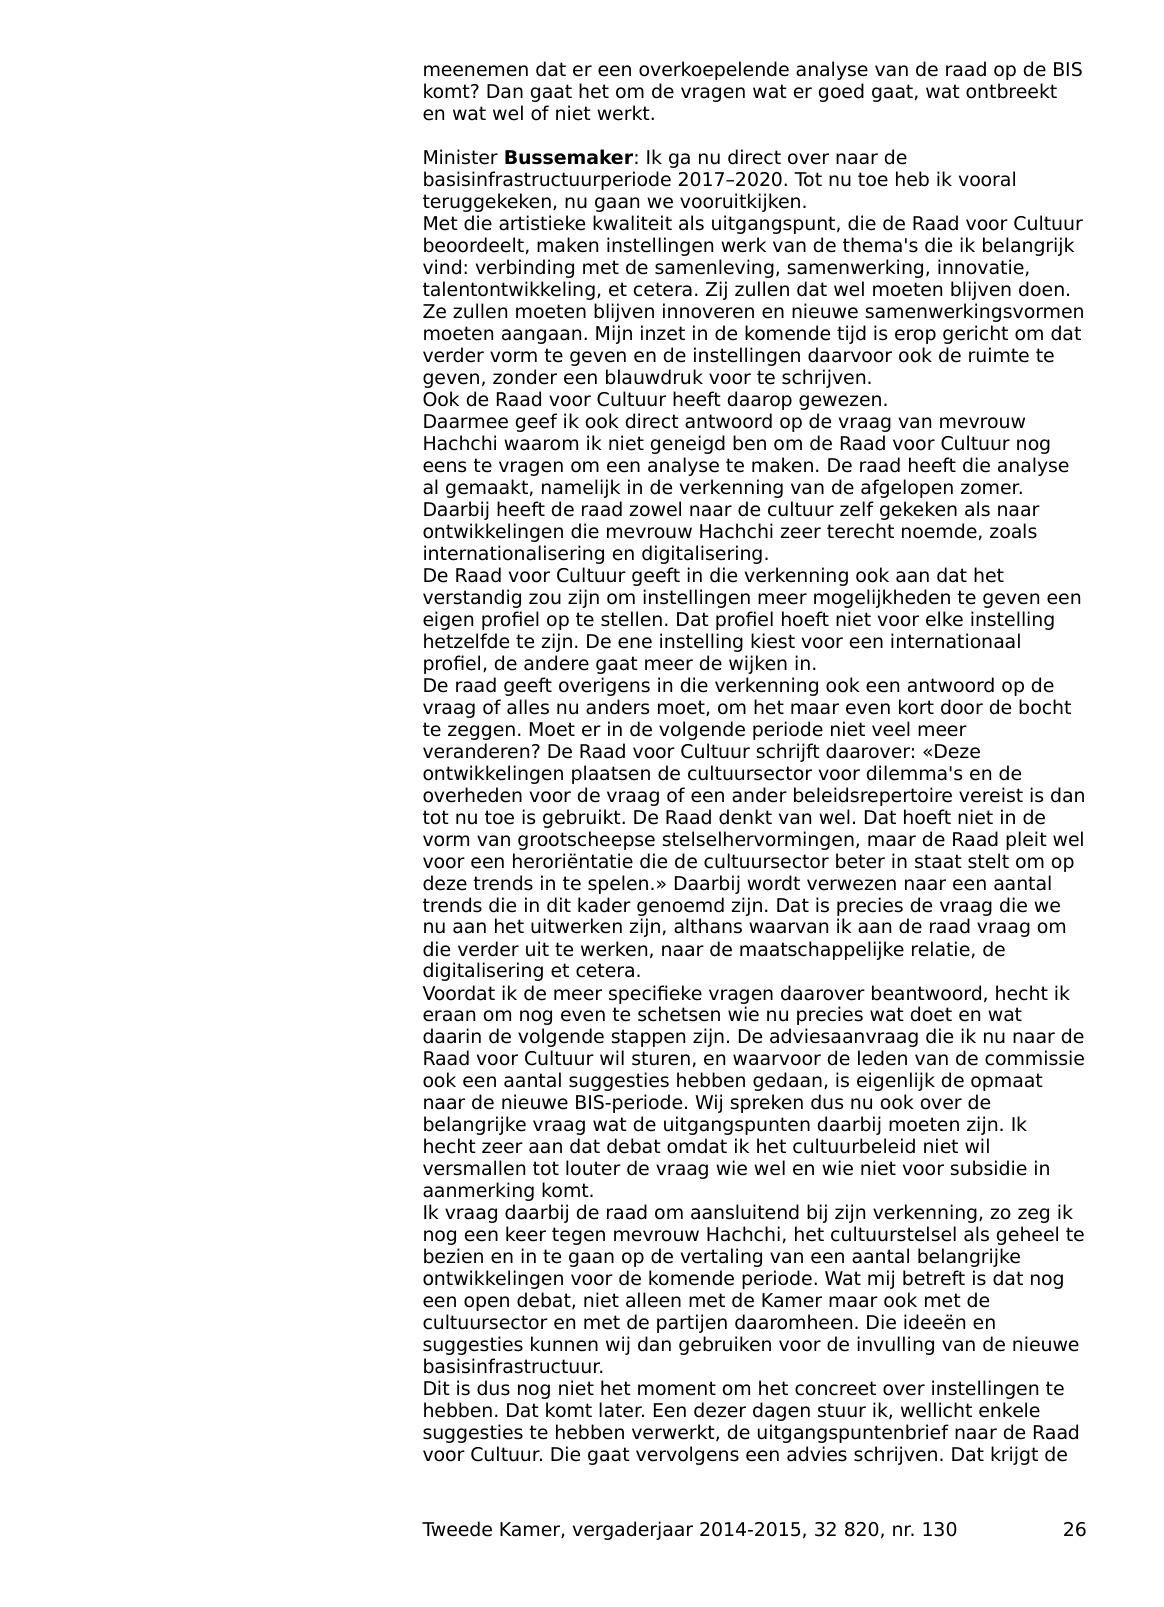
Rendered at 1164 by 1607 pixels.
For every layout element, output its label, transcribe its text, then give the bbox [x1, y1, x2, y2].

text Minister Bussemaker: Ik ga nu direct over naar de basisinfrastructuurperiode 2017–2020. Tot nu toe heb ik vooral teruggekeken, nu gaan we vooruitkijken. [422, 147, 1087, 213]
text Met die artistieke kwaliteit als uitgangspunt, die de Raad voor Cultuur beoordeelt, maken instellingen werk van de thema's die ik belangrijk vind: verbinding met de samenleving, samenwerking, innovatie, talentontwikkeling, et cetera. Zij zullen dat wel moeten blijven doen. Ze zullen moeten blijven innoveren en nieuwe samenwerkingsvormen moeten aangaan. Mijn inzet in de komende tijd is erop gericht om dat verder vorm te geven en de instellingen daarvoor ook de ruimte te geven, zonder een blauwdruk voor te schrijven. [422, 213, 1087, 389]
text Voordat ik de meer specifieke vragen daarover beantwoord, hecht ik eraan om nog even te schetsen wie nu precies wat doet en wat daarin de volgende stappen zijn. De adviesaanvraag die ik nu naar de Raad voor Cultuur wil sturen, en waarvoor de leden van de commissie ook een aantal suggesties hebben gedaan, is eigenlijk de opmaat naar de nieuwe BIS-periode. Wij spreken dus nu ook over de belangrijke vraag wat de uitgangspunten daarbij moeten zijn. Ik hecht zeer aan dat debat omdat ik het cultuurbeleid niet wil versmallen tot louter de vraag wie wel en wie niet voor subsidie in aanmerking komt. [422, 982, 1087, 1202]
text Ik vraag daarbij de raad om aansluitend bij zijn verkenning, zo zeg ik nog een keer tegen mevrouw Hachchi, het cultuurstelsel als geheel te bezien en in te gaan op de vertaling van een aantal belangrijke ontwikkelingen voor de komende periode. Wat mij betreft is dat nog een open debat, niet alleen met de Kamer maar ook met de cultuursector en met de partijen daaromheen. Die ideeën en suggesties kunnen wij dan gebruiken voor de invulling van de nieuwe basisinfrastructuur. [422, 1202, 1087, 1378]
text Ook de Raad voor Cultuur heeft daarop gewezen. [422, 389, 1087, 411]
text meenemen dat er een overkoepelende analyse van de raad op de BIS komt? Dan gaat het om de vragen wat er goed gaat, wat ontbreekt en wat wel of niet werkt. [422, 59, 1087, 125]
text Dit is dus nog niet het moment om het concreet over instellingen te hebben. Dat komt later. Een dezer dagen stuur ik, wellicht enkele suggesties te hebben verwerkt, de uitgangspuntenbrief naar de Raad voor Cultuur. Die gaat vervolgens een advies schrijven. Dat krijgt de [422, 1378, 1087, 1466]
text De Raad voor Cultuur geeft in die verkenning ook aan dat het verstandig zou zijn om instellingen meer mogelijkheden te geven een eigen profiel op te stellen. Dat profiel hoeft niet voor elke instelling hetzelfde te zijn. De ene instelling kiest voor een internationaal profiel, de andere gaat meer de wijken in. [422, 565, 1087, 675]
text De raad geeft overigens in die verkenning ook een antwoord op de vraag of alles nu anders moet, om het maar even kort door de bocht te zeggen. Moet er in de volgende periode niet veel meer veranderen? De Raad voor Cultuur schrijft daarover: «Deze ontwikkelingen plaatsen de cultuursector voor dilemma's en de overheden voor de vraag of een ander beleidsrepertoire vereist is dan tot nu toe is gebruikt. De Raad denkt van wel. Dat hoeft niet in de vorm van grootscheepse stelselhervormingen, maar de Raad pleit wel voor een heroriëntatie die de cultuursector beter in staat stelt om op deze trends in te spelen.» Daarbij wordt verwezen naar een aantal trends die in dit kader genoemd zijn. Dat is precies de vraag die we nu aan het uitwerken zijn, althans waarvan ik aan de raad vraag om die verder uit te werken, naar de maatschappelijke relatie, de digitalisering et cetera. [422, 675, 1087, 982]
text Daarmee geef ik ook direct antwoord op de vraag van mevrouw Hachchi waarom ik niet geneigd ben om de Raad voor Cultuur nog eens te vragen om een analyse te maken. De raad heeft die analyse al gemaakt, namelijk in de verkenning van de afgelopen zomer. Daarbij heeft de raad zowel naar de cultuur zelf gekeken als naar ontwikkelingen die mevrouw Hachchi zeer terecht noemde, zoals internationalisering en digitalisering. [422, 411, 1087, 565]
